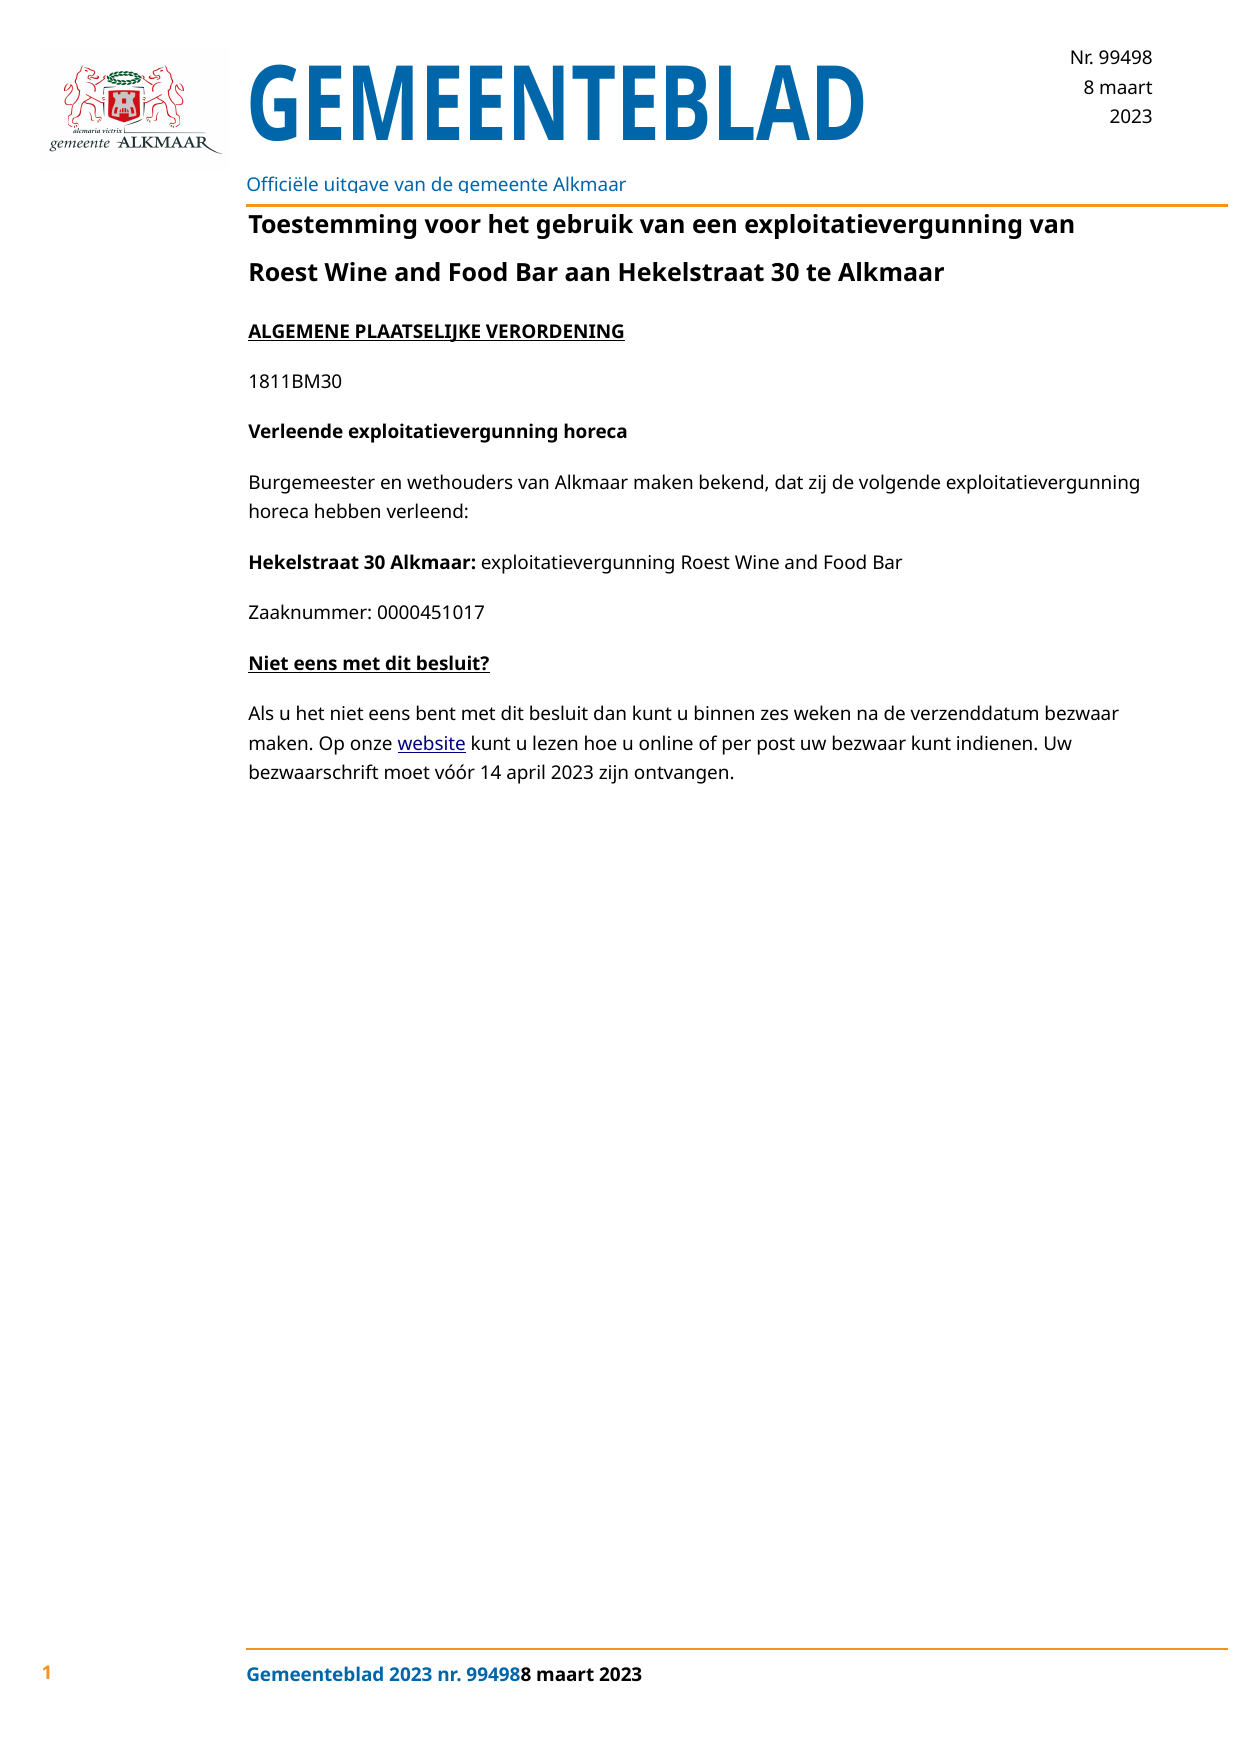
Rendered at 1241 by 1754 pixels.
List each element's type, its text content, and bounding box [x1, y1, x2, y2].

text 1811BM30 [248, 368, 1152, 394]
text Verleende exploitatievergunning horeca [248, 419, 1152, 444]
text Zaaknummer: 0000451017 [248, 599, 1152, 625]
text Hekelstraat 30 Alkmaar: exploitatievergunning Roest Wine and Food Bar [248, 549, 1152, 575]
text Niet eens met dit besluit? [248, 650, 1152, 676]
text ALGEMENE PLAATSELIJKE VERORDENING [248, 318, 1152, 344]
text Als u het niet eens bent met dit besluit dan kunt u binnen zes weken na de verzenddatum bezwaar maken. Op onze website kunt u lezen hoe u online of per post uw bezwaar kunt indienen. Uw bezwaarschrift moet vóór 14 april 2023 zijn ontvangen. [248, 700, 1152, 785]
text Burgemeester en wethouders van Alkmaar maken bekend, dat zij de volgende exploitatievergunning horeca hebben verleend: [248, 469, 1152, 524]
text Toestemming voor het gebruik van een exploitatievergunning van Roest Wine and Food Bar aan Hekelstraat 30 te Alkmaar [248, 207, 1152, 288]
picture [41, 47, 231, 172]
